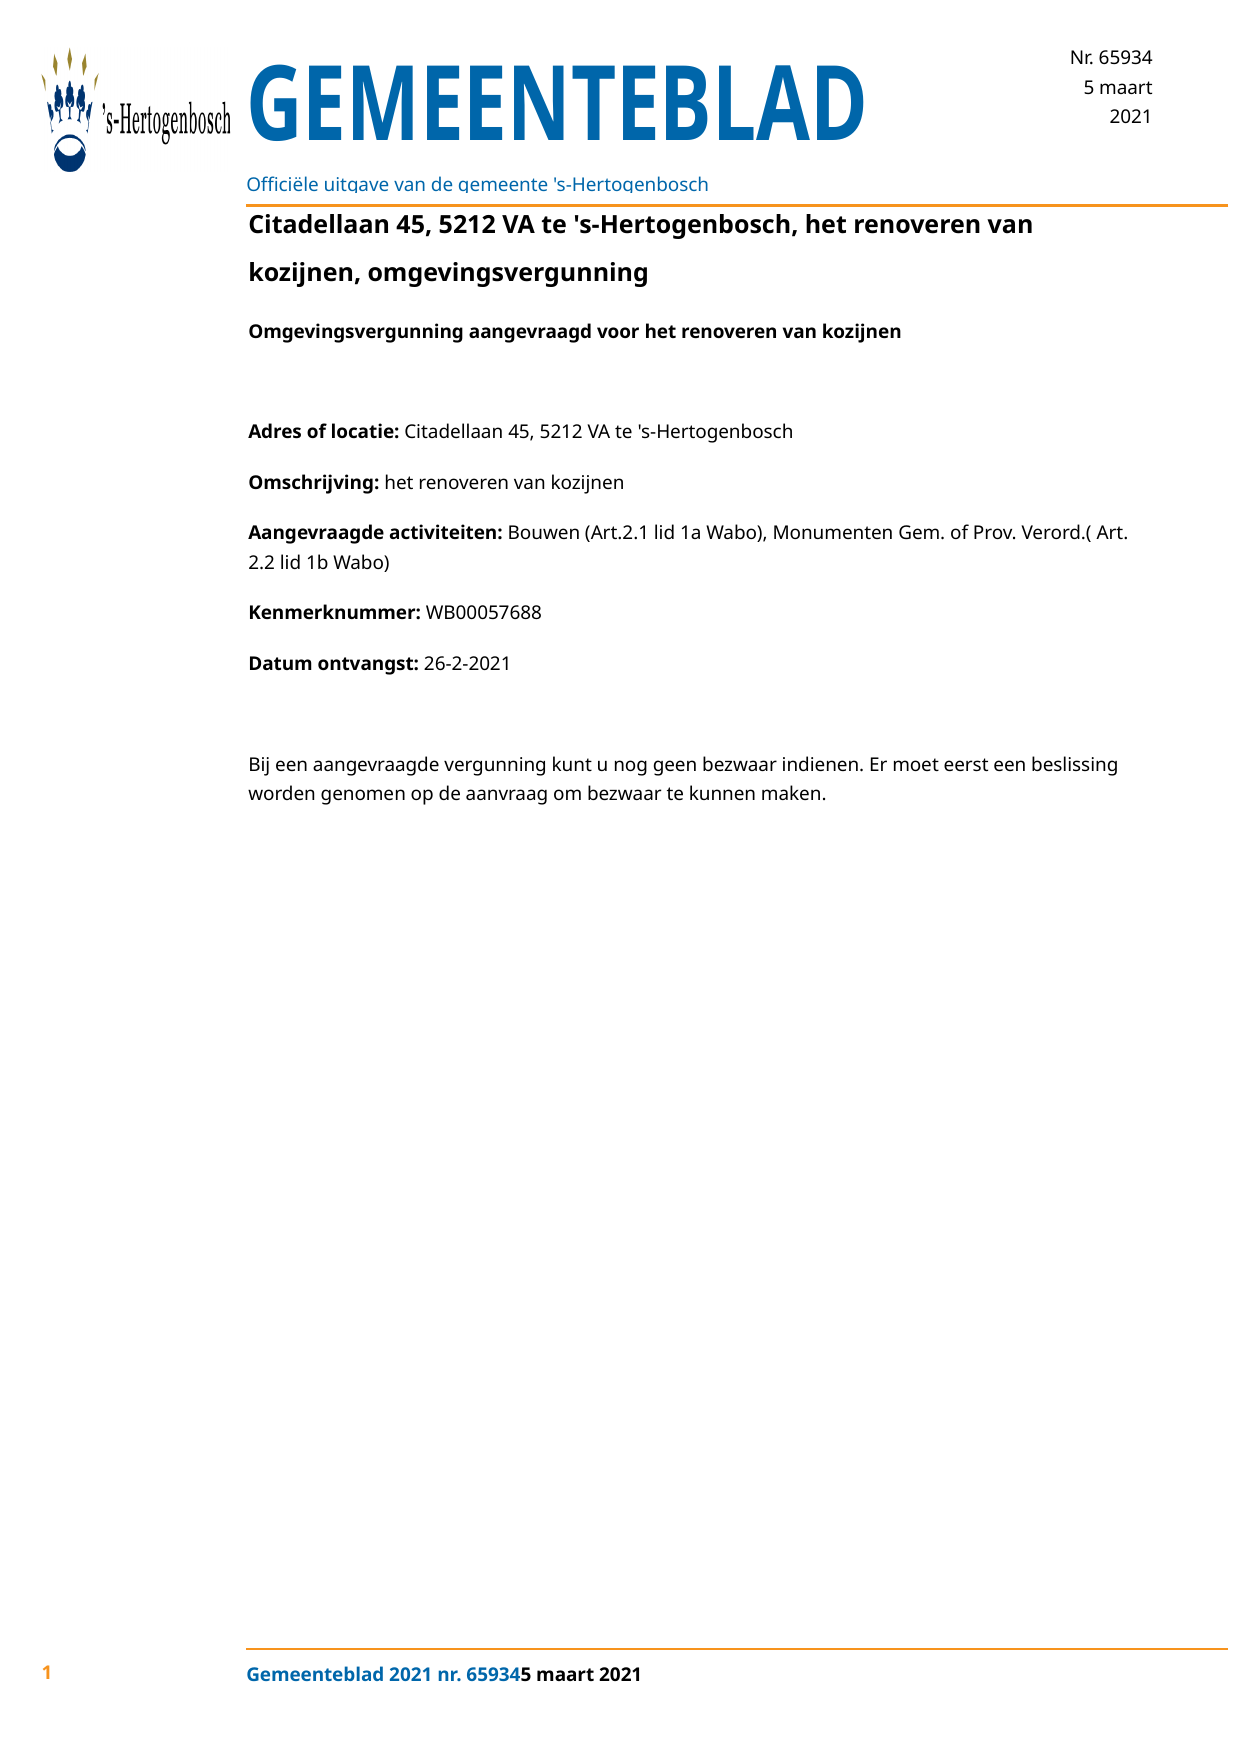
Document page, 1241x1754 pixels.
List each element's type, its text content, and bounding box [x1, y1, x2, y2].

text Omschrijving: het renoveren van kozijnen [248, 469, 1152, 495]
text Datum ontvangst: 26-2-2021 [248, 650, 1152, 676]
text Kenmerknummer: WB00057688 [248, 599, 1152, 625]
text Bij een aangevraagde vergunning kunt u nog geen bezwaar indienen. Er moet eerst een beslissing worden genomen op de aanvraag om bezwaar te kunnen maken. [248, 751, 1152, 806]
text Citadellaan 45, 5212 VA te 's-Hertogenbosch, het renoveren van kozijnen, omgevingsvergunning [248, 207, 1152, 288]
picture [41, 47, 231, 172]
text Adres of locatie: Citadellaan 45, 5212 VA te 's-Hertogenbosch [248, 419, 1152, 444]
text Omgevingsvergunning aangevraagd voor het renoveren van kozijnen [248, 318, 1152, 344]
text Aangevraagde activiteiten: Bouwen (Art.2.1 lid 1a Wabo), Monumenten Gem. of Prov. Verord.( Art. 2.2 lid 1b Wabo) [248, 519, 1152, 575]
